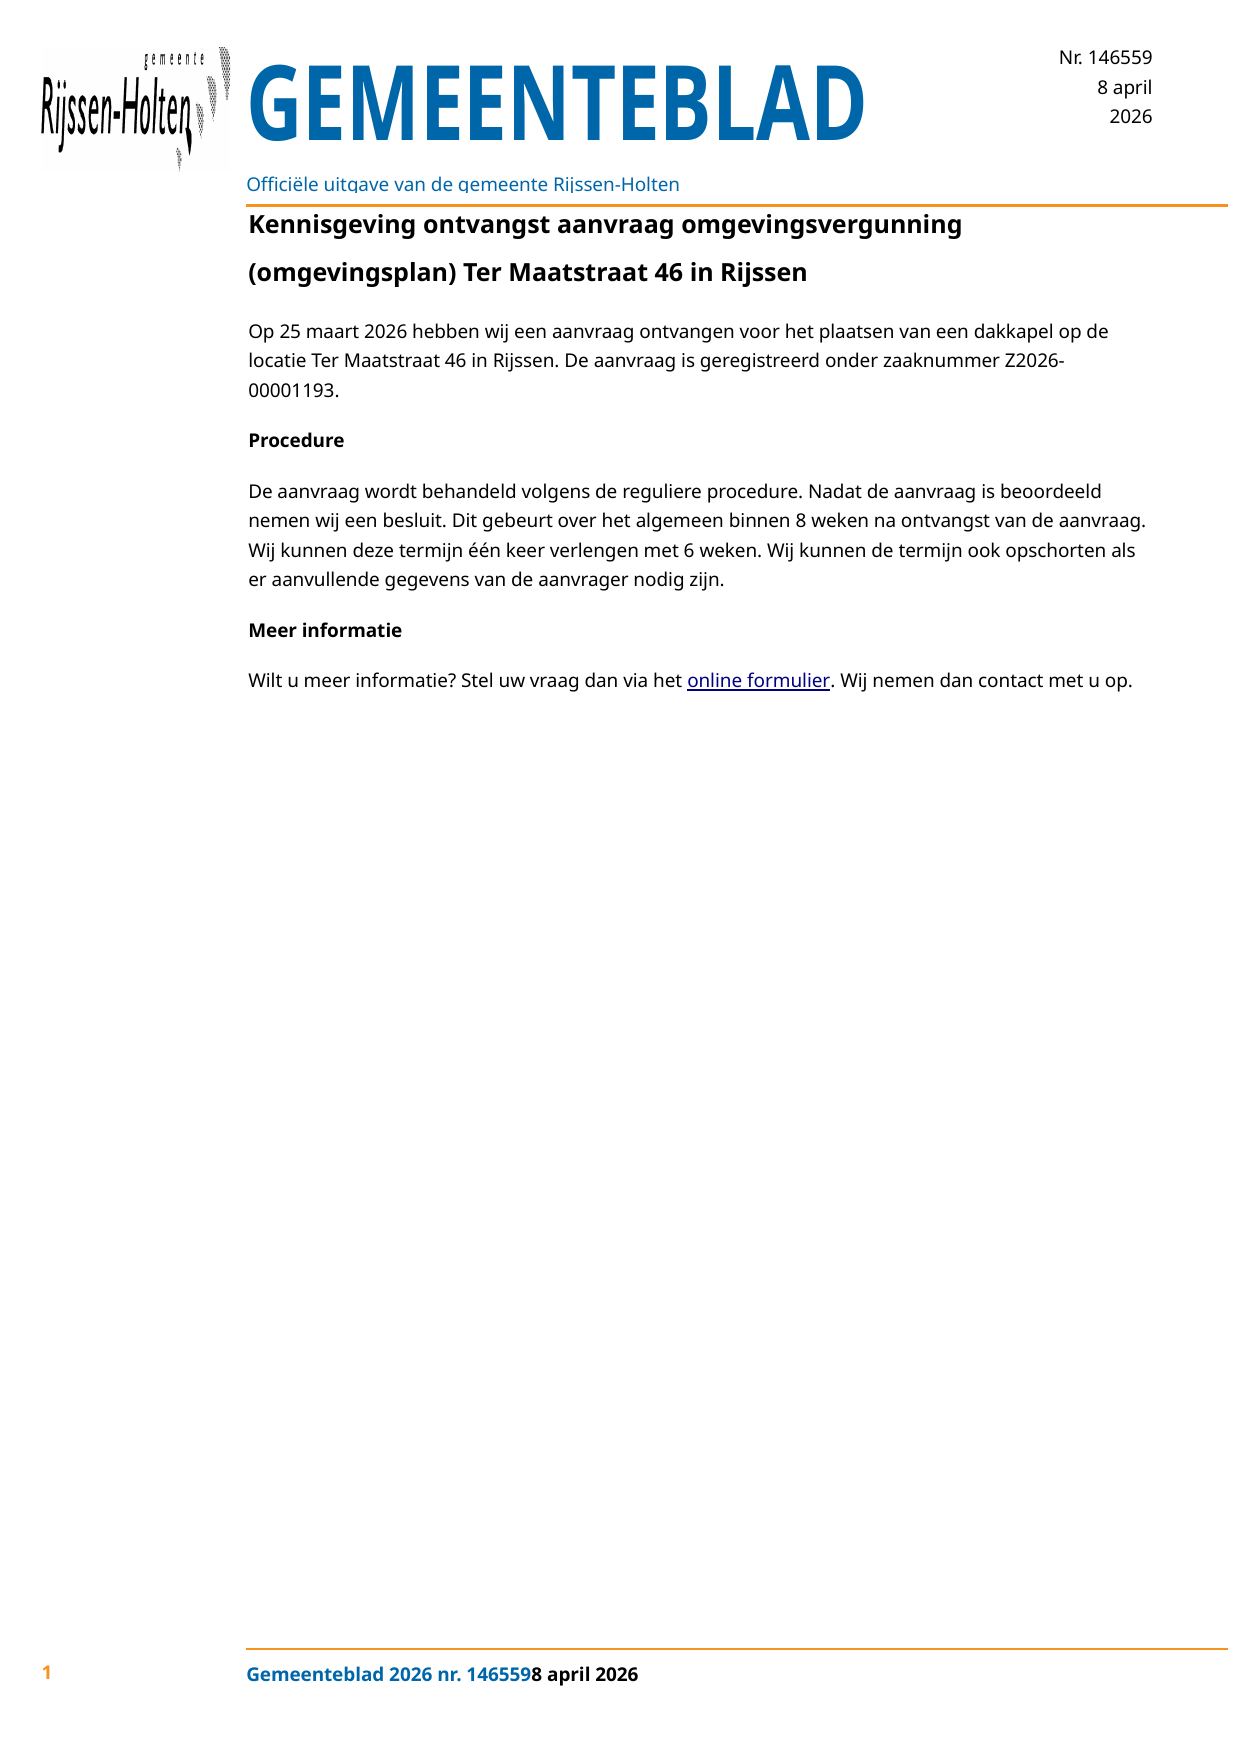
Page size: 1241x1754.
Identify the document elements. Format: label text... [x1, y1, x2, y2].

picture [41, 47, 231, 172]
text Procedure [248, 427, 1152, 453]
text De aanvraag wordt behandeld volgens de reguliere procedure. Nadat de aanvraag is beoordeeld nemen wij een besluit. Dit gebeurt over het algemeen binnen 8 weken na ontvangst van de aanvraag. Wij kunnen deze termijn één keer verlengen met 6 weken. Wij kunnen de termijn ook opschorten als er aanvullende gegevens van de aanvrager nodig zijn. [248, 478, 1152, 592]
text Op 25 maart 2026 hebben wij een aanvraag ontvangen voor het plaatsen van een dakkapel op de locatie Ter Maatstraat 46 in Rijssen. De aanvraag is geregistreerd onder zaaknummer Z2026-00001193. [248, 318, 1152, 403]
text Wilt u meer informatie? Stel uw vraag dan via het online formulier. Wij nemen dan contact met u op. [248, 667, 1152, 693]
text Kennisgeving ontvangst aanvraag omgevingsvergunning (omgevingsplan) Ter Maatstraat 46 in Rijssen [248, 207, 1152, 288]
text Meer informatie [248, 617, 1152, 643]
